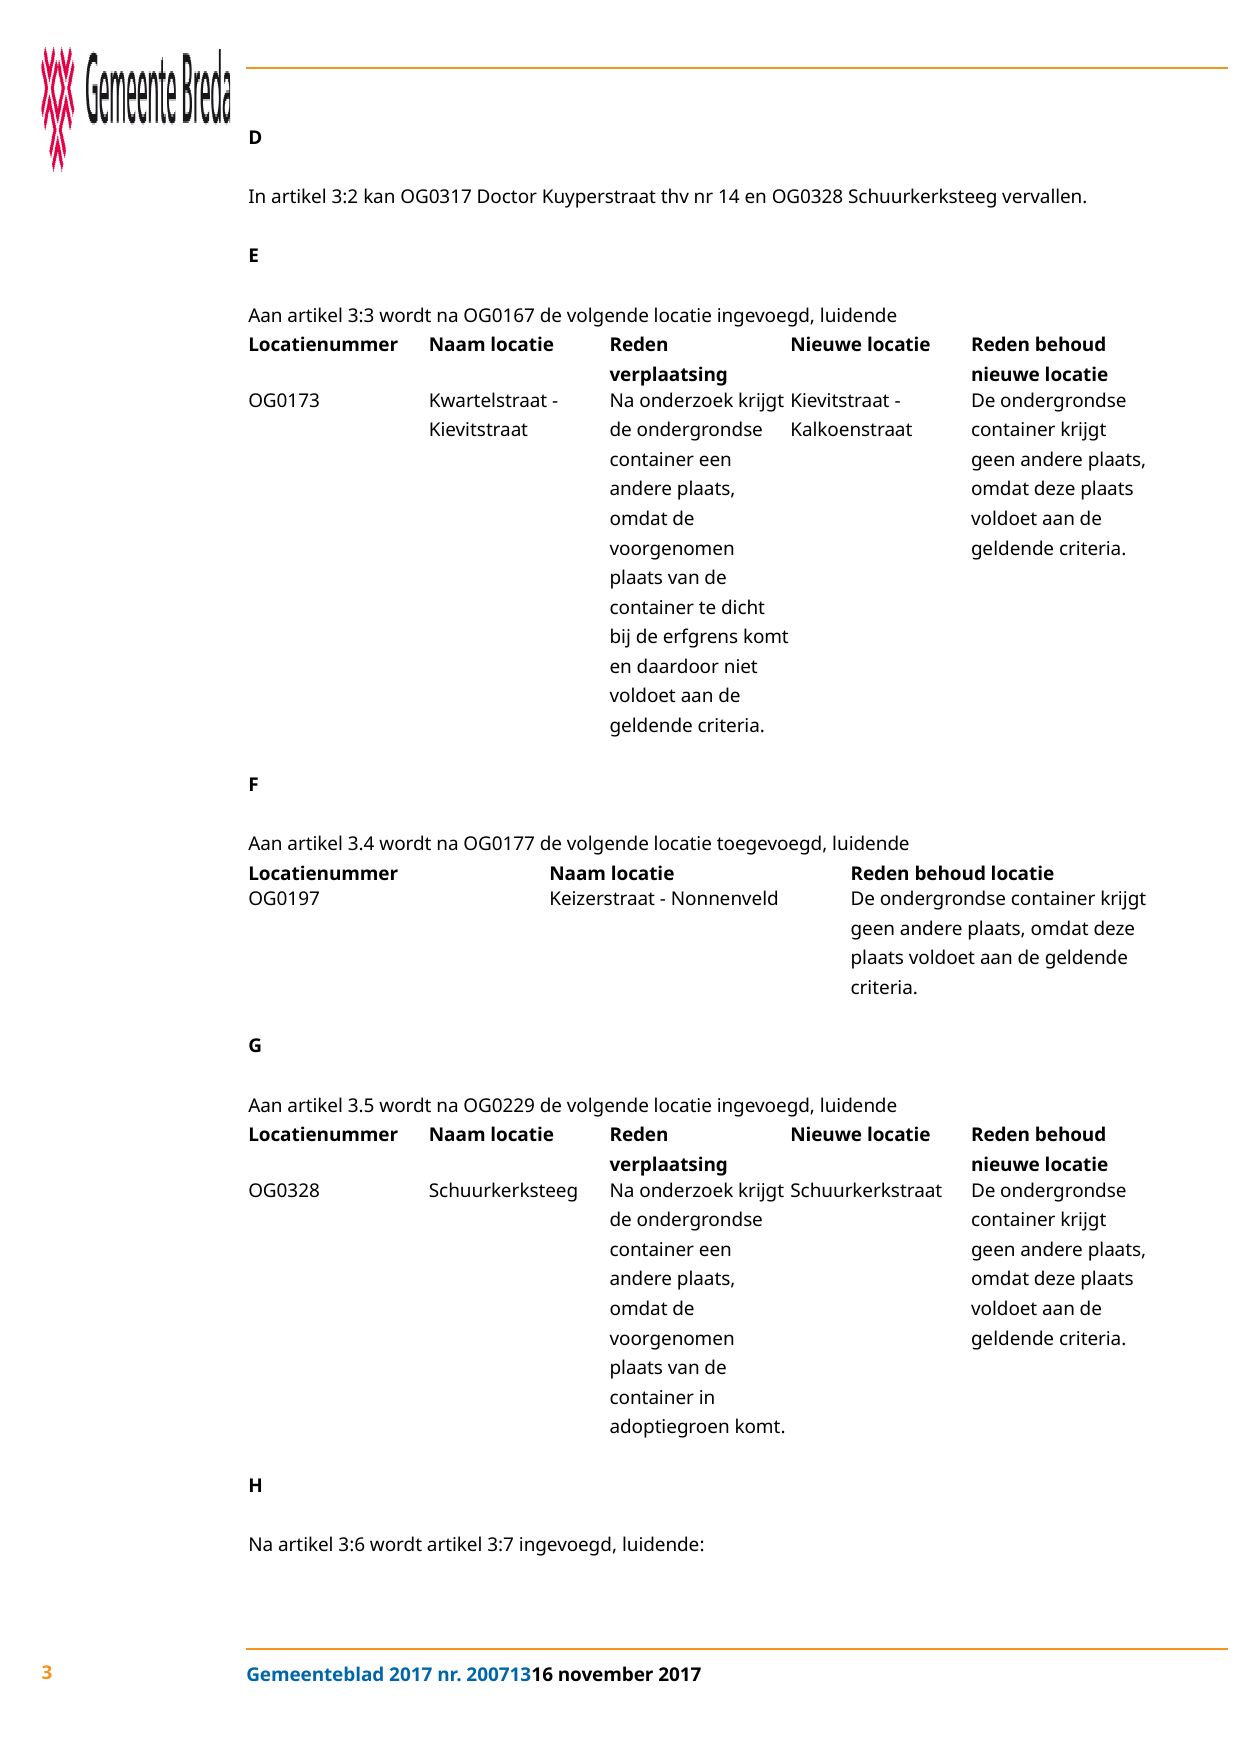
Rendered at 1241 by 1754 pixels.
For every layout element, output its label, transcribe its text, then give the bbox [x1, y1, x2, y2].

table_cell Kievitstraat - Kalkoenstraat [790, 387, 971, 738]
table_header Locatienummer [248, 1122, 429, 1177]
table_cell Schuurkerkstraat [790, 1177, 971, 1439]
table_header Reden behoud nieuwe locatie [971, 1122, 1152, 1177]
text Na artikel 3:6 wordt artikel 3:7 ingevoegd, luidende: [248, 1531, 1152, 1557]
table_header Naam locatie [429, 1122, 609, 1177]
table_cell OG0197 [248, 885, 549, 1000]
table_cell Kwartelstraat - Kievitstraat [429, 387, 609, 738]
text Aan artikel 3.5 wordt na OG0229 de volgende locatie ingevoegd, luidende [248, 1092, 1152, 1118]
table_header Reden behoud locatie [850, 860, 1152, 885]
table_header Naam locatie [429, 332, 609, 387]
table_cell De ondergrondse container krijgt geen andere plaats, omdat deze plaats voldoet aan de geldende criteria. [850, 885, 1152, 1000]
table_header Reden behoud nieuwe locatie [971, 332, 1152, 387]
text D [248, 124, 1152, 150]
picture [41, 47, 231, 172]
text F [248, 771, 1152, 797]
table_cell OG0173 [248, 387, 429, 738]
table_cell De ondergrondse container krijgt geen andere plaats, omdat deze plaats voldoet aan de geldende criteria. [971, 387, 1152, 738]
table_cell Na onderzoek krijgt de ondergrondse container een andere plaats, omdat de voorgenomen plaats van de container in adoptiegroen komt. [609, 1177, 790, 1439]
table_cell Keizerstraat - Nonnenveld [549, 885, 850, 1000]
text Aan artikel 3:3 wordt na OG0167 de volgende locatie ingevoegd, luidende [248, 302, 1152, 328]
text E [248, 243, 1152, 268]
table_cell OG0328 [248, 1177, 429, 1439]
text Aan artikel 3.4 wordt na OG0177 de volgende locatie toegevoegd, luidende [248, 830, 1152, 856]
table_header Naam locatie [549, 860, 850, 885]
table_header Locatienummer [248, 860, 549, 885]
table_cell Na onderzoek krijgt de ondergrondse container een andere plaats, omdat de voorgenomen plaats van de container te dicht bij de erfgrens komt en daardoor niet voldoet aan de geldende criteria. [609, 387, 790, 738]
text In artikel 3:2 kan OG0317 Doctor Kuyperstraat thv nr 14 en OG0328 Schuurkerksteeg vervallen. [248, 183, 1152, 209]
table_header Nieuwe locatie [790, 1122, 971, 1177]
table_header Locatienummer [248, 332, 429, 387]
table_header Reden verplaatsing [609, 1122, 790, 1177]
table_cell De ondergrondse container krijgt geen andere plaats, omdat deze plaats voldoet aan de geldende criteria. [971, 1177, 1152, 1439]
text G [248, 1033, 1152, 1058]
table_header Nieuwe locatie [790, 332, 971, 387]
table_cell Schuurkerksteeg [429, 1177, 609, 1439]
text H [248, 1472, 1152, 1498]
table_header Reden verplaatsing [609, 332, 790, 387]
